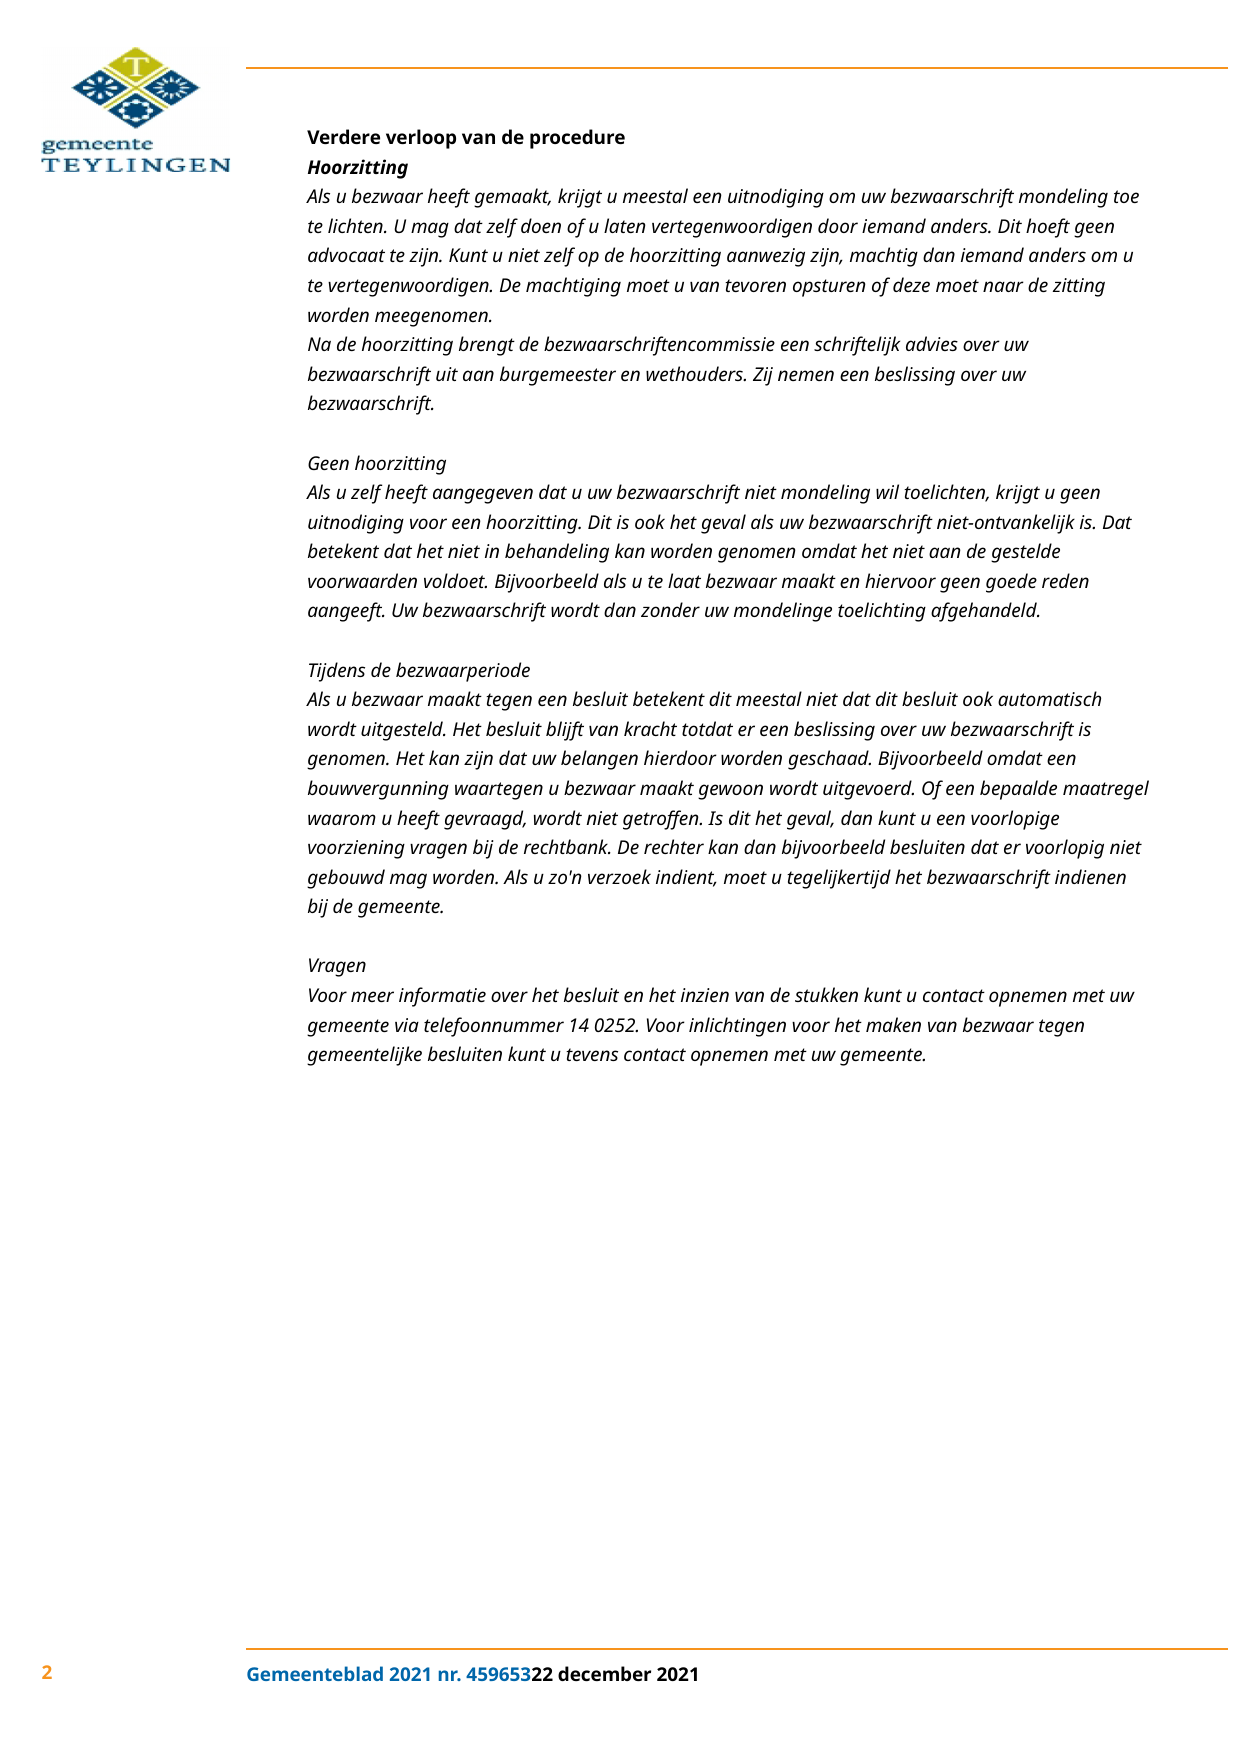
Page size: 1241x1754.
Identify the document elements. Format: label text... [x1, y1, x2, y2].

list Als u bezwaar maakt tegen een besluit betekent dit meestal niet dat dit besluit ook automatisch wordt uitgesteld. Het besluit blijft van kracht totdat er een beslissing over uw bezwaarschrift is genomen. Het kan zijn dat uw belangen hierdoor worden geschaad. Bijvoorbeeld omdat een bouwvergunning waartegen u bezwaar maakt gewoon wordt uitgevoerd. Of een bepaalde maatregel waarom u heeft gevraagd, wordt niet getroffen. Is dit het geval, dan kunt u een voorlopige voorziening vragen bij de rechtbank. De rechter kan dan bijvoorbeeld besluiten dat er voorlopig niet gebouwd mag worden. Als u zo'n verzoek indient, moet u tegelijkertijd het bezwaarschrift indienen bij de gemeente. [248, 686, 1152, 919]
list Geen hoorzitting [248, 450, 1152, 476]
list Vragen [248, 953, 1152, 978]
list Tijdens de bezwaarperiode [248, 657, 1152, 683]
list Na de hoorzitting brengt de bezwaarschriftencommissie een schriftelijk advies over uw bezwaarschrift uit aan burgemeester en wethouders. Zij nemen een beslissing over uw bezwaarschrift. [248, 331, 1152, 416]
list Voor meer informatie over het besluit en het inzien van de stukken kunt u contact opnemen met uw gemeente via telefoonnummer 14 0252. Voor inlichtingen voor het maken van bezwaar tegen gemeentelijke besluiten kunt u tevens contact opnemen met uw gemeente. [248, 982, 1152, 1067]
list Hoorzitting [248, 154, 1152, 180]
list Als u bezwaar heeft gemaakt, krijgt u meestal een uitnodiging om uw bezwaarschrift mondeling toe te lichten. U mag dat zelf doen of u laten vertegenwoordigen door iemand anders. Dit hoeft geen advocaat te zijn. Kunt u niet zelf op de hoorzitting aanwezig zijn, machtig dan iemand anders om u te vertegenwoordigen. De machtiging moet u van tevoren opsturen of deze moet naar de zitting worden meegenomen. [248, 183, 1152, 328]
list Als u zelf heeft aangegeven dat u uw bezwaarschrift niet mondeling wil toelichten, krijgt u geen uitnodiging voor een hoorzitting. Dit is ook het geval als uw bezwaarschrift niet-ontvankelijk is. Dat betekent dat het niet in behandeling kan worden genomen omdat het niet aan de gestelde voorwaarden voldoet. Bijvoorbeeld als u te laat bezwaar maakt en hiervoor geen goede reden aangeeft. Uw bezwaarschrift wordt dan zonder uw mondelinge toelichting afgehandeld. [248, 479, 1152, 623]
list Verdere verloop van de procedure [248, 124, 1152, 150]
picture [41, 47, 231, 172]
